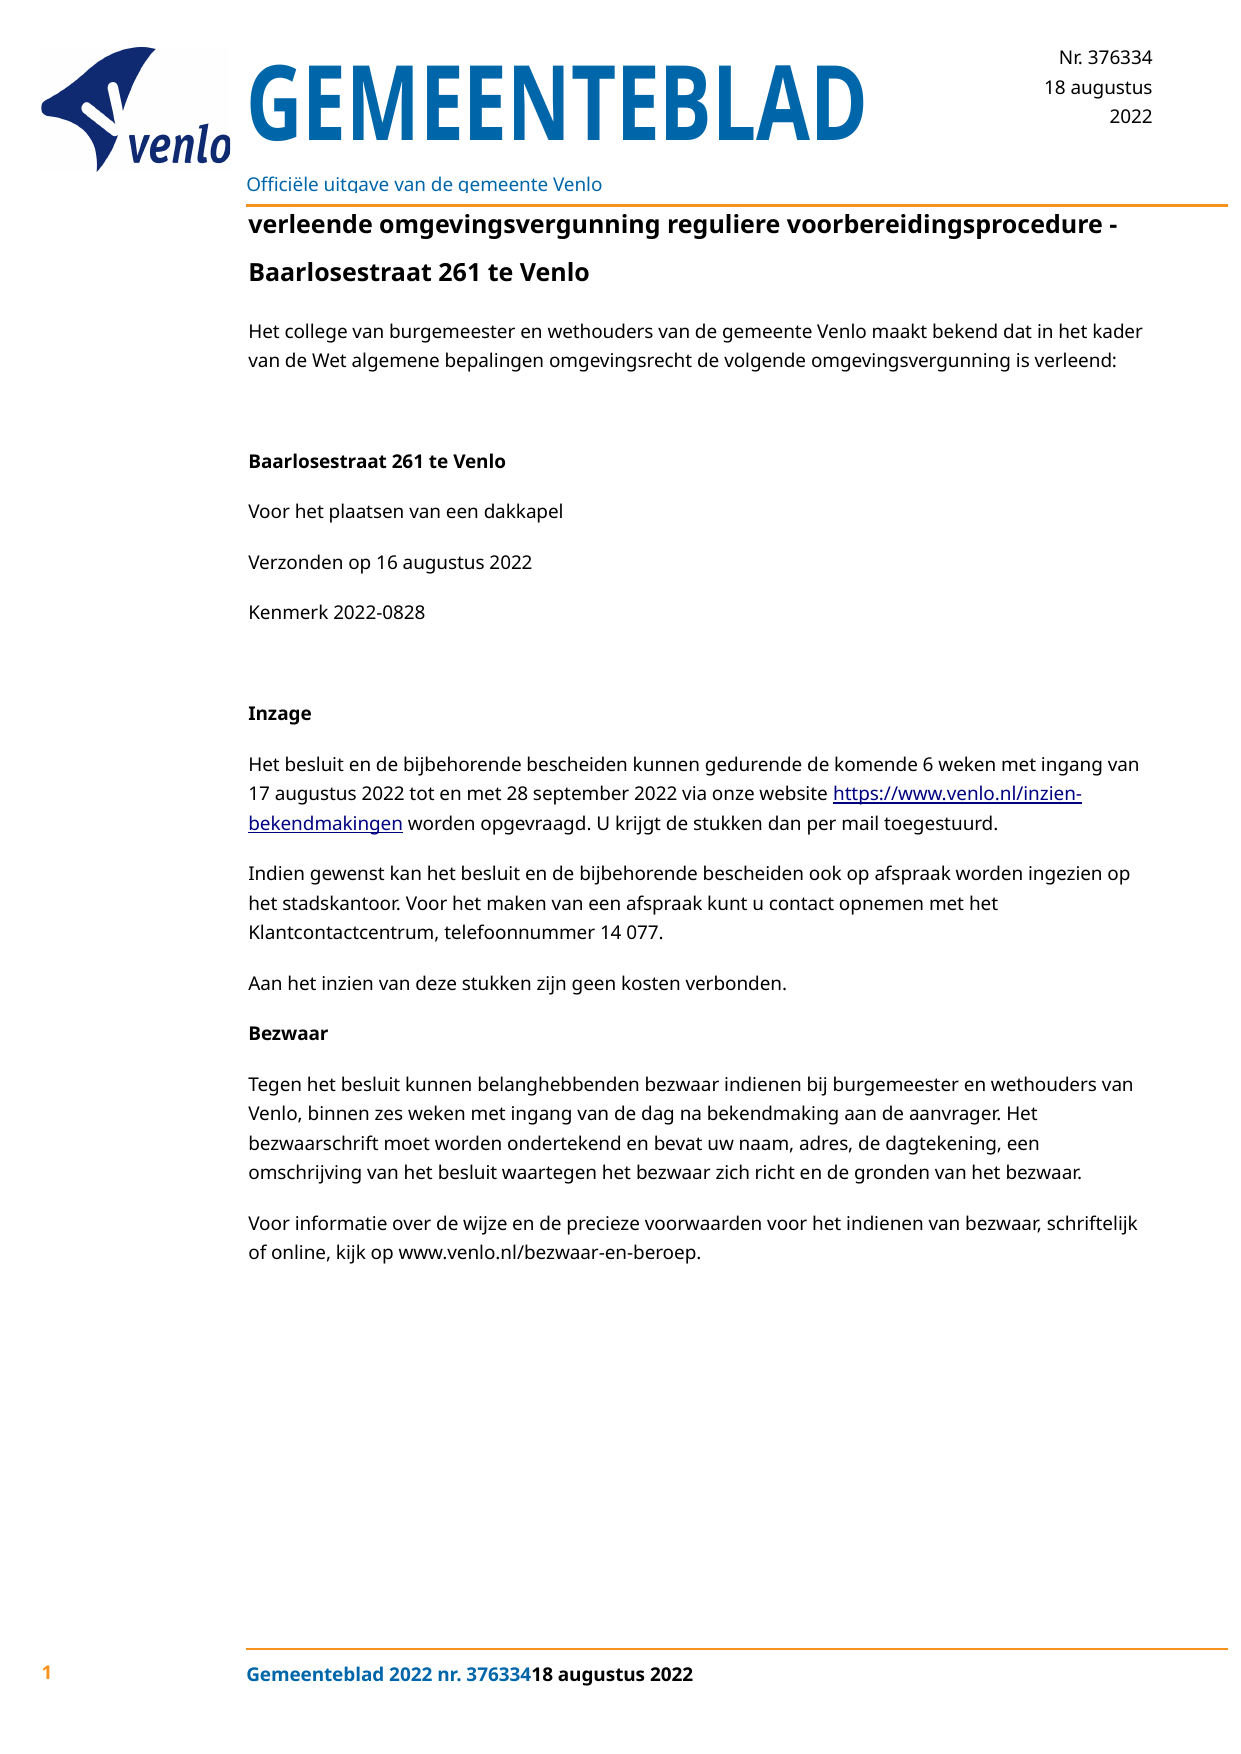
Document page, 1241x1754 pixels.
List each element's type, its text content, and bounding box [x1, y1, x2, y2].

text Indien gewenst kan het besluit en de bijbehorende bescheiden ook op afspraak worden ingezien op het stadskantoor. Voor het maken van een afspraak kunt u contact opnemen met het Klantcontactcentrum, telefoonnummer 14 077. [248, 860, 1152, 945]
text Inzage [248, 700, 1152, 726]
text Voor informatie over de wijze en de precieze voorwaarden voor het indienen van bezwaar, schriftelijk of online, kijk op www.venlo.nl/bezwaar-en-beroep. [248, 1210, 1152, 1265]
picture [41, 47, 231, 172]
text Het college van burgemeester en wethouders van de gemeente Venlo maakt bekend dat in het kader van de Wet algemene bepalingen omgevingsrecht de volgende omgevingsvergunning is verleend: [248, 318, 1152, 373]
text Bezwaar [248, 1020, 1152, 1046]
text Voor het plaatsen van een dakkapel [248, 499, 1152, 524]
text Aan het inzien van deze stukken zijn geen kosten verbonden. [248, 970, 1152, 996]
text Het besluit en de bijbehorende bescheiden kunnen gedurende de komende 6 weken met ingang van 17 augustus 2022 tot en met 28 september 2022 via onze website https://www.venlo.nl/inzien-bekendmakingen worden opgevraagd. U krijgt de stukken dan per mail toegestuurd. [248, 751, 1152, 836]
text Baarlosestraat 261 te Venlo [248, 448, 1152, 474]
text Verzonden op 16 augustus 2022 [248, 549, 1152, 575]
text Tegen het besluit kunnen belanghebbenden bezwaar indienen bij burgemeester en wethouders van Venlo, binnen zes weken met ingang van de dag na bekendmaking aan de aanvrager. Het bezwaarschrift moet worden ondertekend en bevat uw naam, adres, de dagtekening, een omschrijving van het besluit waartegen het bezwaar zich richt en de gronden van het bezwaar. [248, 1071, 1152, 1185]
text verleende omgevingsvergunning reguliere voorbereidingsprocedure - Baarlosestraat 261 te Venlo [248, 207, 1152, 288]
text Kenmerk 2022-0828 [248, 599, 1152, 625]
